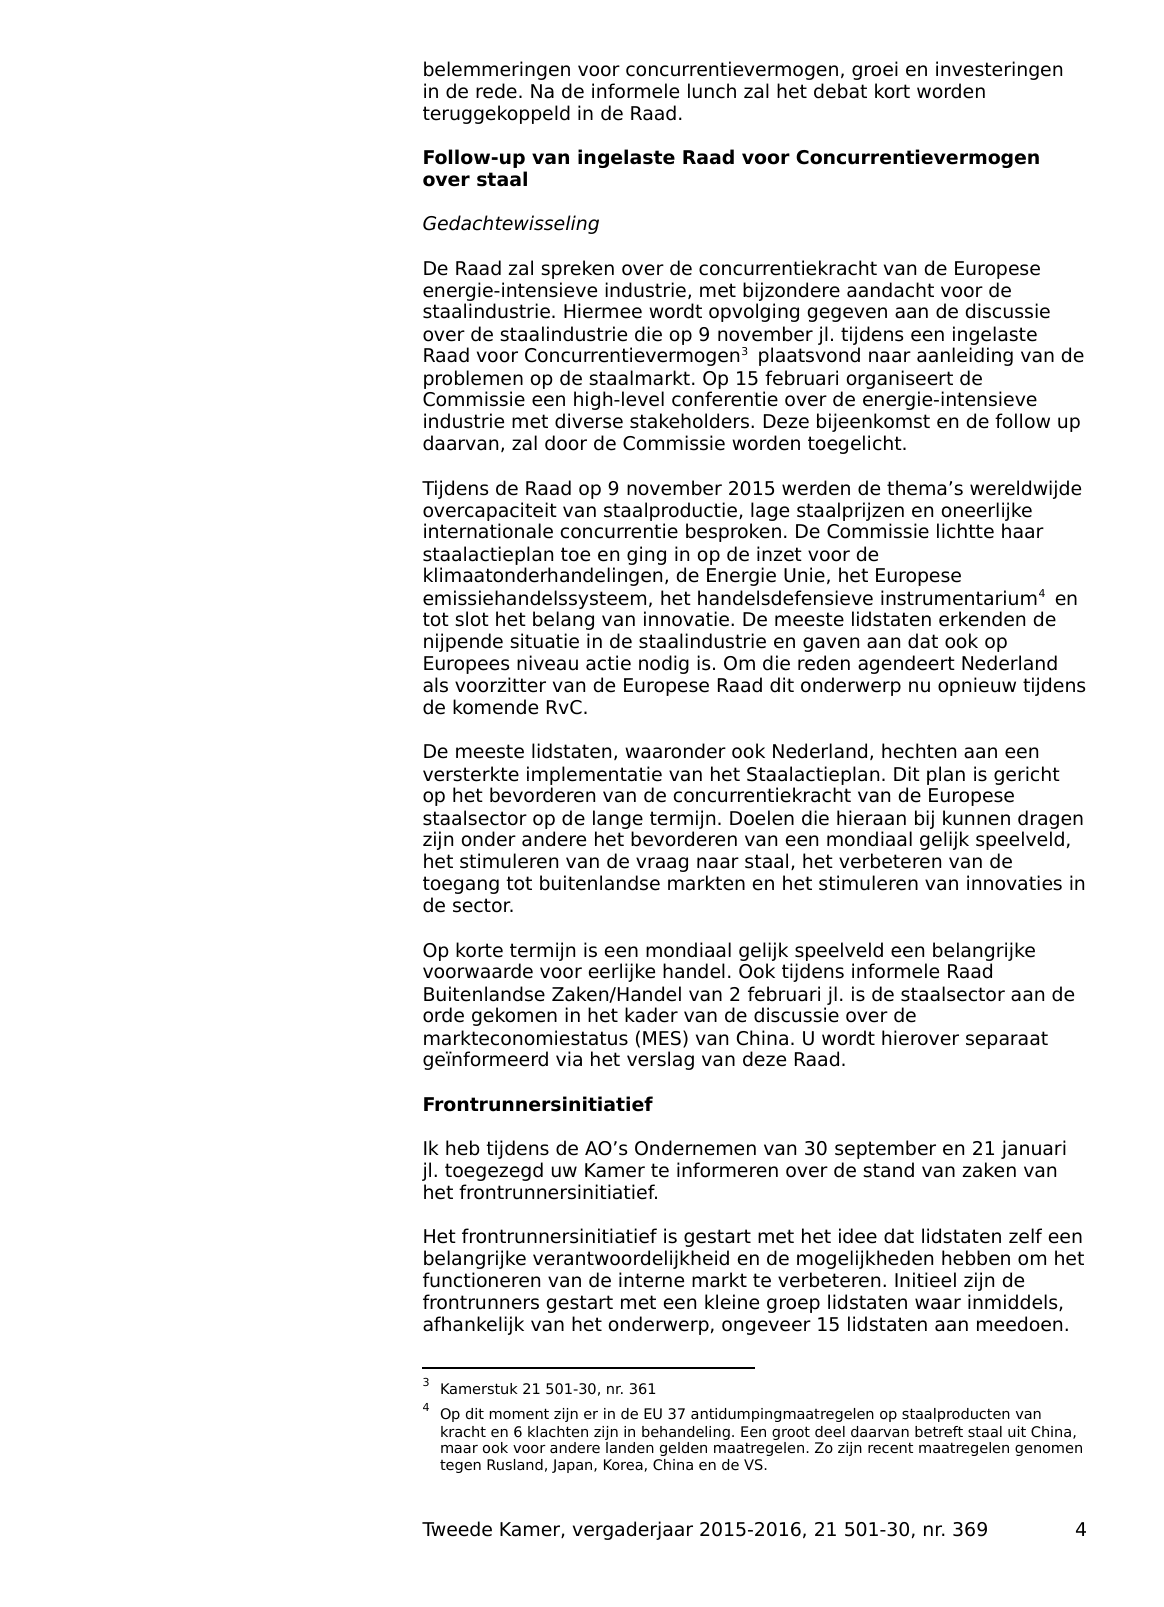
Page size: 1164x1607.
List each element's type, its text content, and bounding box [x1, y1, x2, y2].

text Op dit moment zijn er in de EU 37 antidumpingmaatregelen op staalproducten van kracht en 6 klachten zijn in behandeling. Een groot deel daarvan betreft staal uit China, maar ook voor andere landen gelden maatregelen. Zo zijn recent maatregelen genomen tegen Rusland, Japan, Korea, China en de VS. [422, 1402, 1087, 1474]
text Tijdens de Raad op 9 november 2015 werden de thema’s wereldwijde overcapaciteit van staalproductie, lage staalprijzen en oneerlijke internationale concurrentie besproken. De Commissie lichtte haar staalactieplan toe en ging in op de inzet voor de klimaatonderhandelingen, de Energie Unie, het Europese emissiehandelssysteem, het handelsdefensieve instrumentarium en tot slot het belang van innovatie. De meeste lidstaten erkenden de nijpende situatie in de staalindustrie en gaven aan dat ook op Europees niveau actie nodig is. Om die reden agendeert Nederland als voorzitter van de Europese Raad dit onderwerp nu opnieuw tijdens de komende RvC. [422, 477, 1087, 719]
text De Raad zal spreken over de concurrentiekracht van de Europese energie-intensieve industrie, met bijzondere aandacht voor de staalindustrie. Hiermee wordt opvolging gegeven aan de discussie over de staalindustrie die op 9 november jl. tijdens een ingelaste Raad voor Concurrentievermogen plaatsvond naar aanleiding van de problemen op de staalmarkt. Op 15 februari organiseert de Commissie een high-level conferentie over de energie-intensieve industrie met diverse stakeholders. Deze bijeenkomst en de follow up daarvan, zal door de Commissie worden toegelicht. [422, 257, 1087, 455]
subtitle Frontrunnersinitiatief [422, 1093, 1087, 1116]
text Het frontrunnersinitiatief is gestart met het idee dat lidstaten zelf een belangrijke verantwoordelijkheid en de mogelijkheden hebben om het functioneren van de interne markt te verbeteren. Initieel zijn de frontrunners gestart met een kleine groep lidstaten waar inmiddels, afhankelijk van het onderwerp, ongeveer 15 lidstaten aan meedoen. [422, 1226, 1087, 1336]
text Kamerstuk 21 501-30, nr. 361 [422, 1377, 1087, 1399]
subtitle Gedachtewisseling [422, 213, 1087, 235]
text De meeste lidstaten, waaronder ook Nederland, hechten aan een versterkte implementatie van het Staalactieplan. Dit plan is gericht op het bevorderen van de concurrentiekracht van de Europese staalsector op de lange termijn. Doelen die hieraan bij kunnen dragen zijn onder andere het bevorderen van een mondiaal gelijk speelveld, het stimuleren van de vraag naar staal, het verbeteren van de toegang tot buitenlandse markten en het stimuleren van innovaties in de sector. [422, 741, 1087, 917]
text Ik heb tijdens de AO’s Ondernemen van 30 september en 21 januari jl. toegezegd uw Kamer te informeren over de stand van zaken van het frontrunnersinitiatief. [422, 1138, 1087, 1204]
text belemmeringen voor concurrentievermogen, groei en investeringen in de rede. Na de informele lunch zal het debat kort worden teruggekoppeld in de Raad. [422, 59, 1087, 125]
subtitle Follow-up van ingelaste Raad voor Concurrentievermogen over staal [422, 147, 1087, 191]
text Op korte termijn is een mondiaal gelijk speelveld een belangrijke voorwaarde voor eerlijke handel. Ook tijdens informele Raad Buitenlandse Zaken/Handel van 2 februari jl. is de staalsector aan de orde gekomen in het kader van de discussie over de markteconomiestatus (MES) van China. U wordt hierover separaat geïnformeerd via het verslag van deze Raad. [422, 939, 1087, 1071]
